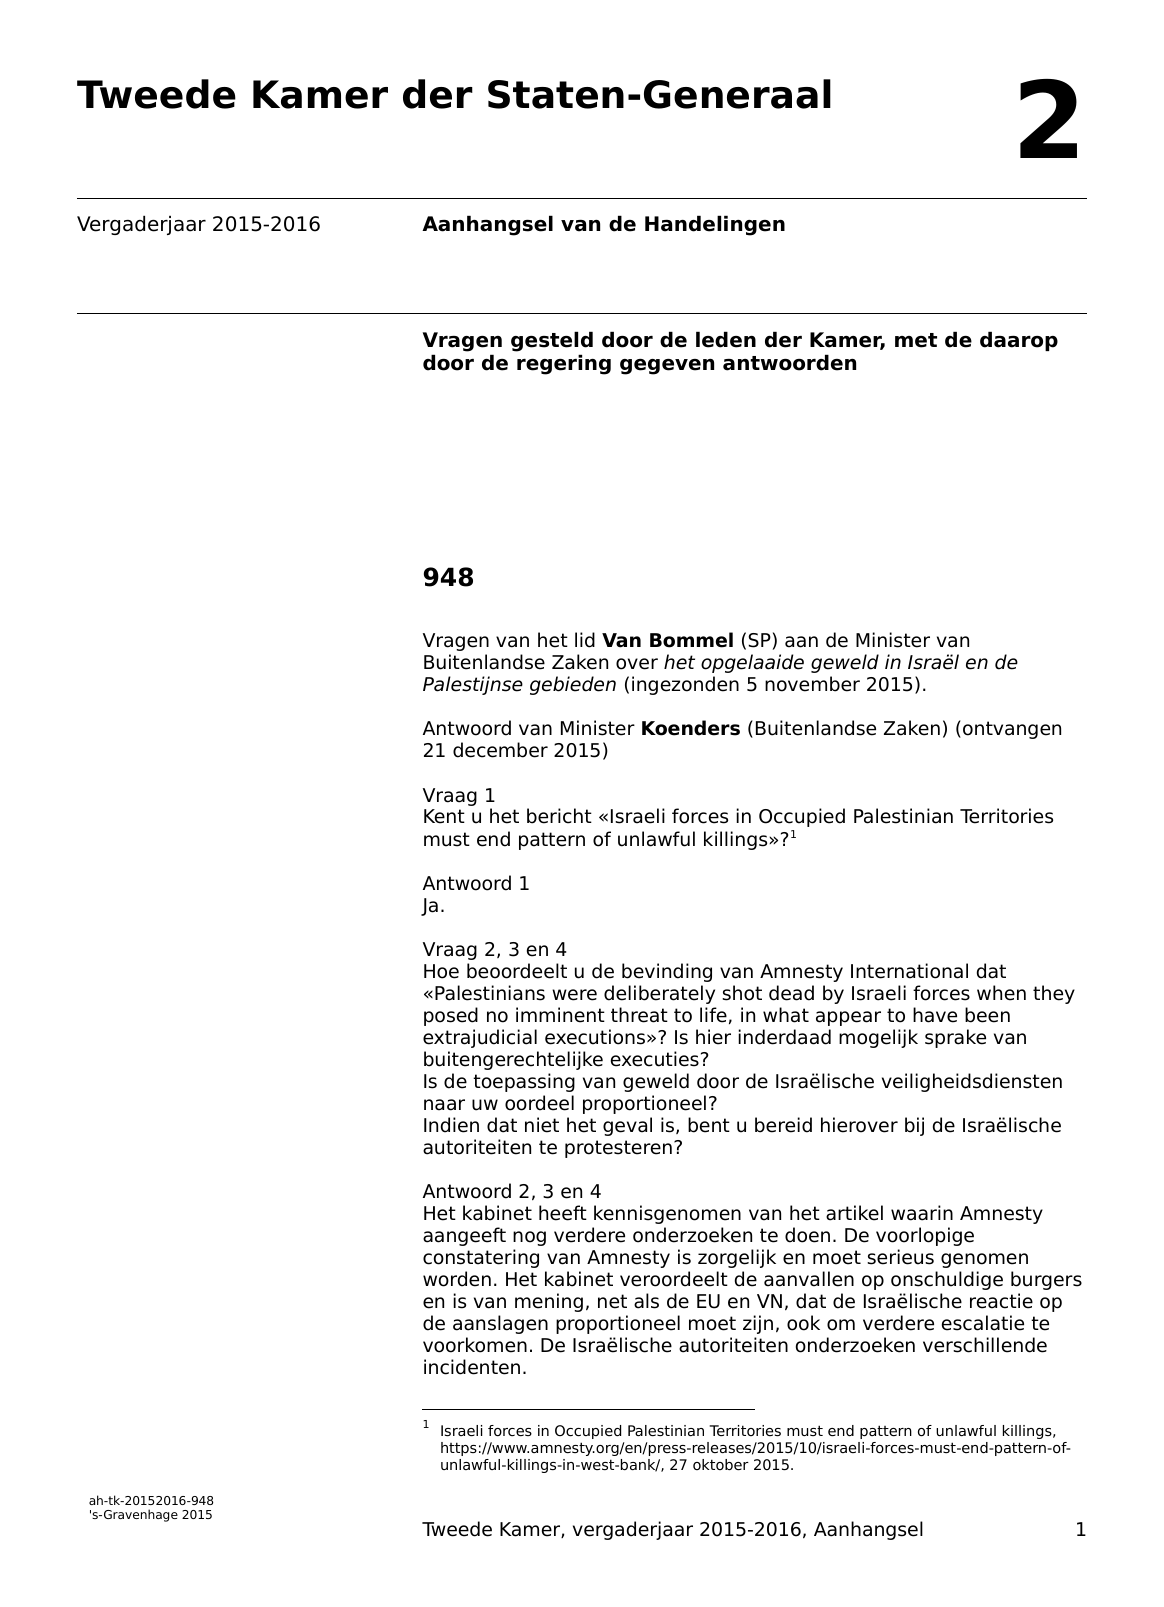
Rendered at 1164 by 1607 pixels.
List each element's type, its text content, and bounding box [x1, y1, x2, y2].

text Ja. [422, 894, 1087, 917]
text Antwoord van Minister Koenders (Buitenlandse Zaken) (ontvangen 21 december 2015) [422, 718, 1087, 762]
text Hoe beoordeelt u de bevinding van Amnesty International dat «Palestinians were deliberately shot dead by Israeli forces when they posed no imminent threat to life, in what appear to have been extrajudicial executions»? Is hier inderdaad mogelijk sprake van buitengerechtelijke executies? [422, 961, 1087, 1071]
text Indien dat niet het geval is, bent u bereid hierover bij de Israëlische autoriteiten te protesteren? [422, 1114, 1087, 1158]
table_cell Aanhangsel van de Handelingen [422, 199, 1087, 313]
text Antwoord 1 [422, 873, 1087, 894]
text Vraag 2, 3 en 4 [422, 939, 1087, 961]
text Israeli forces in Occupied Palestinian Territories must end pattern of unlawful killings, https://www.amnesty.org/en/press-releases/2015/10/israeli-forces-must-end-pattern-of-unlawful-killings-in-west-bank/, 27 oktober 2015. [422, 1418, 1087, 1474]
text Het kabinet heeft kennisgenomen van het artikel waarin Amnesty aangeeft nog verdere onderzoeken te doen. De voorlopige constatering van Amnesty is zorgelijk en moet serieus genomen worden. Het kabinet veroordeelt de aanvallen op onschuldige burgers en is van mening, net als de EU en VN, dat de Israëlische reactie op de aanslagen proportioneel moet zijn, ook om verdere escalatie te voorkomen. De Israëlische autoriteiten onderzoeken verschillende incidenten. [422, 1203, 1087, 1378]
text 's-Gravenhage 2015 [88, 1508, 323, 1522]
table_header Tweede Kamer der Staten-Generaal [77, 59, 886, 198]
table_cell [77, 314, 422, 375]
text Kent u het bericht «Israeli forces in Occupied Palestinian Territories must end pattern of unlawful killings»? [422, 806, 1087, 850]
text Vragen van het lid Van Bommel (SP) aan de Minister van Buitenlandse Zaken over het opgelaaide geweld in Israël en de Palestijnse gebieden (ingezonden 5 november 2015). [422, 630, 1087, 696]
table_cell Vergaderjaar 2015-2016 [77, 199, 422, 313]
table_cell Vragen gesteld door de leden der Kamer, met de daarop door de regering gegeven antwoorden [422, 314, 1087, 375]
text Antwoord 2, 3 en 4 [422, 1181, 1087, 1203]
text ah-tk-20152016-948 [88, 1494, 323, 1508]
text 948 [422, 563, 1087, 592]
text Is de toepassing van geweld door de Israëlische veiligheidsdiensten naar uw oordeel proportioneel? [422, 1071, 1087, 1114]
text Vraag 1 [422, 784, 1087, 806]
table_header 2 [886, 59, 1087, 198]
